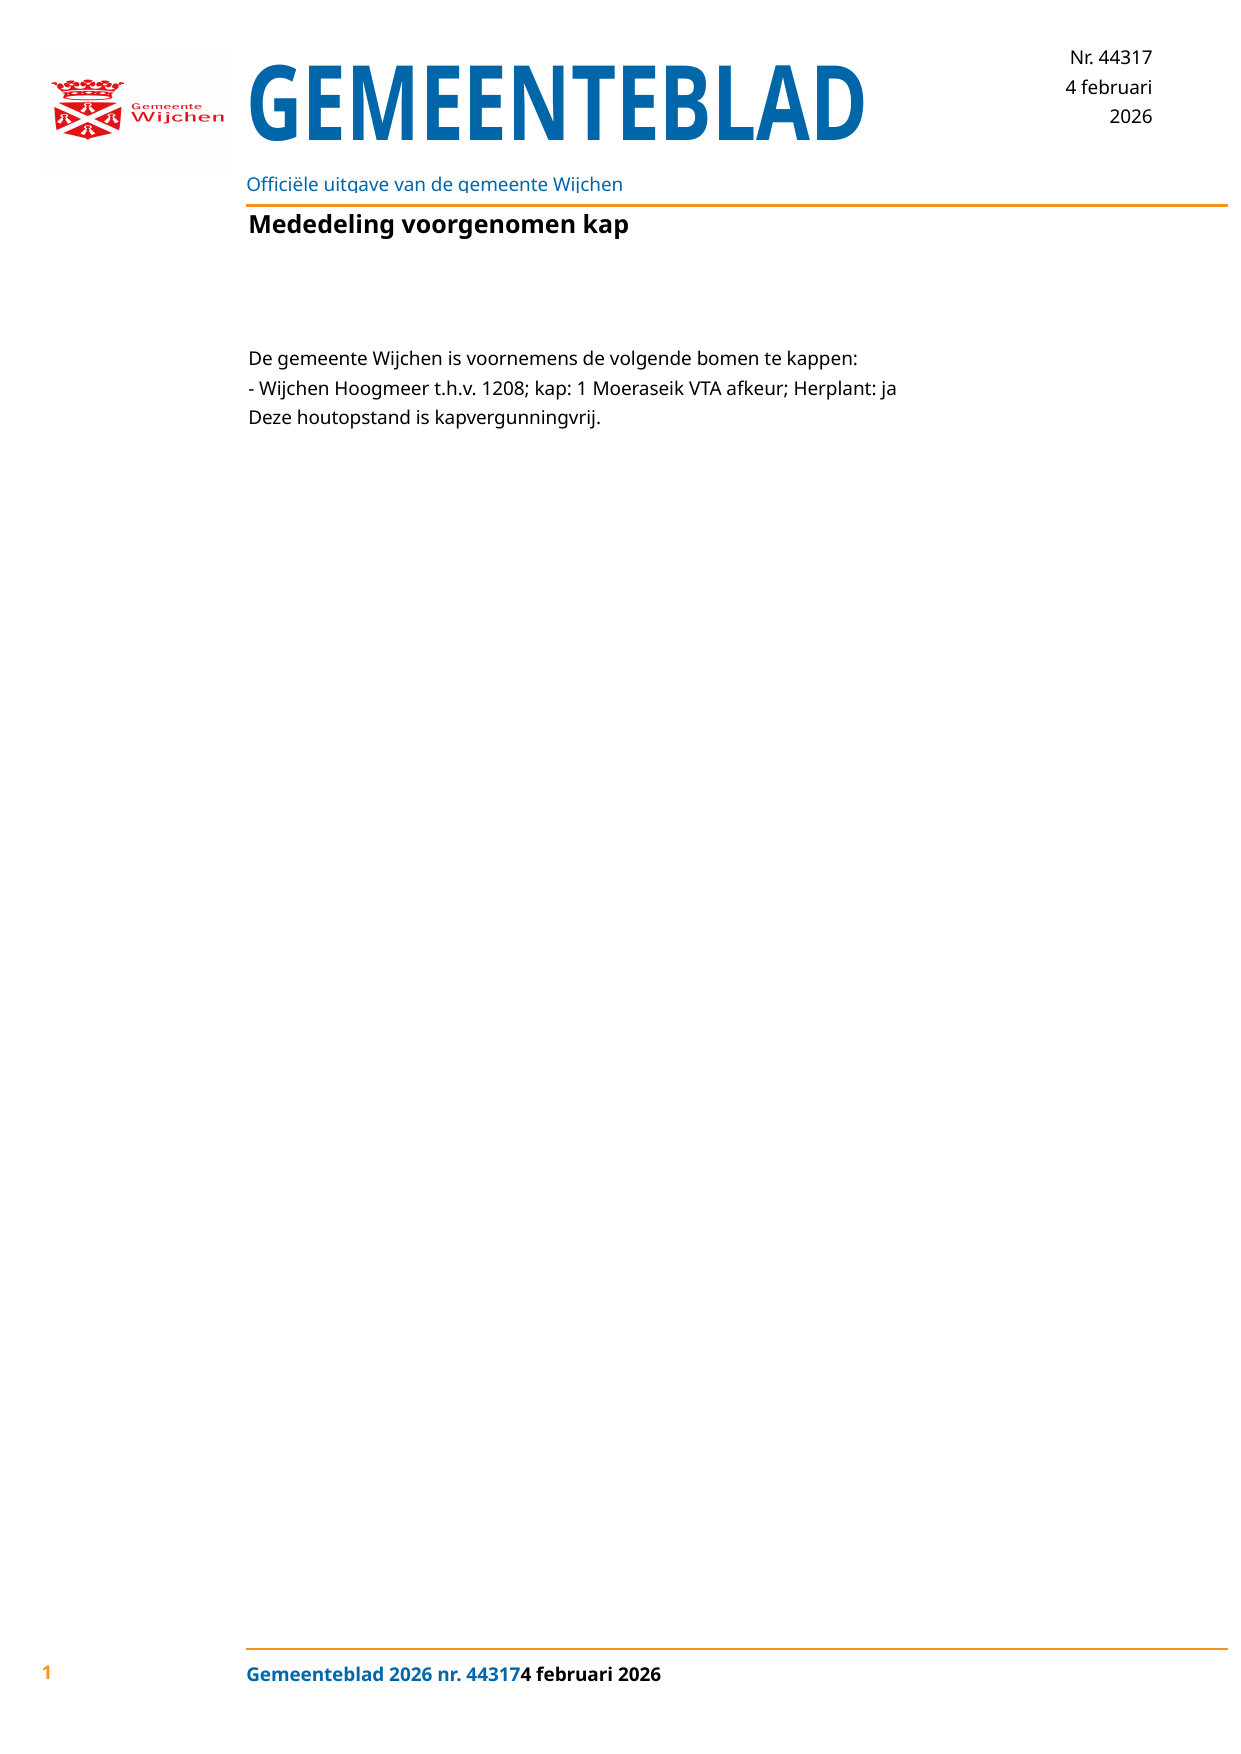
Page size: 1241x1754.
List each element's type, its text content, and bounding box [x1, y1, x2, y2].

text Deze houtopstand is kapvergunningvrij. [248, 404, 1152, 430]
text - Wijchen Hoogmeer t.h.v. 1208; kap: 1 Moeraseik VTA afkeur; Herplant: ja [248, 375, 1152, 401]
picture [41, 47, 231, 172]
text De gemeente Wijchen is voornemens de volgende bomen te kappen: [248, 345, 1152, 371]
text Mededeling voorgenomen kap [248, 207, 1152, 241]
